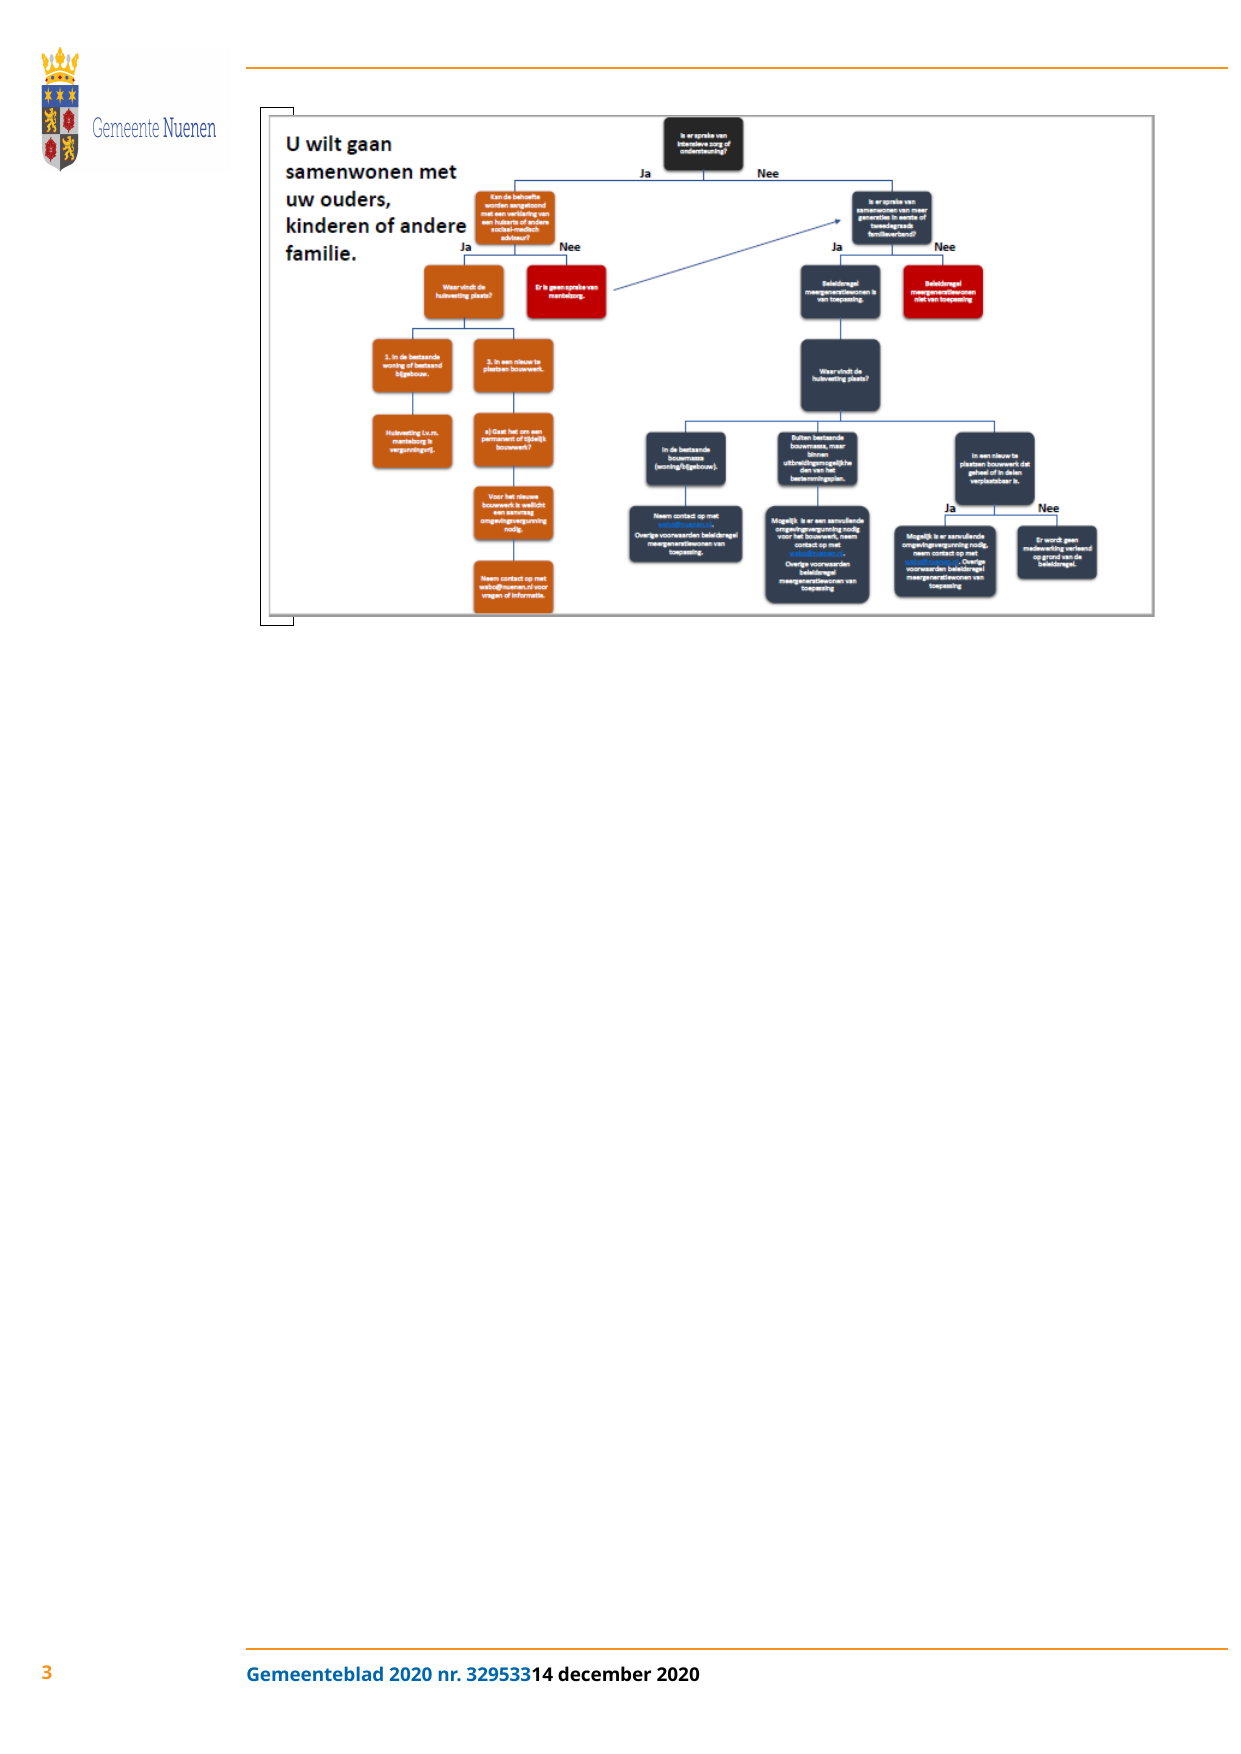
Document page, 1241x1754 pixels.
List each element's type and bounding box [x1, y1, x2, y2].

picture [41, 47, 231, 172]
picture [268, 115, 1155, 617]
